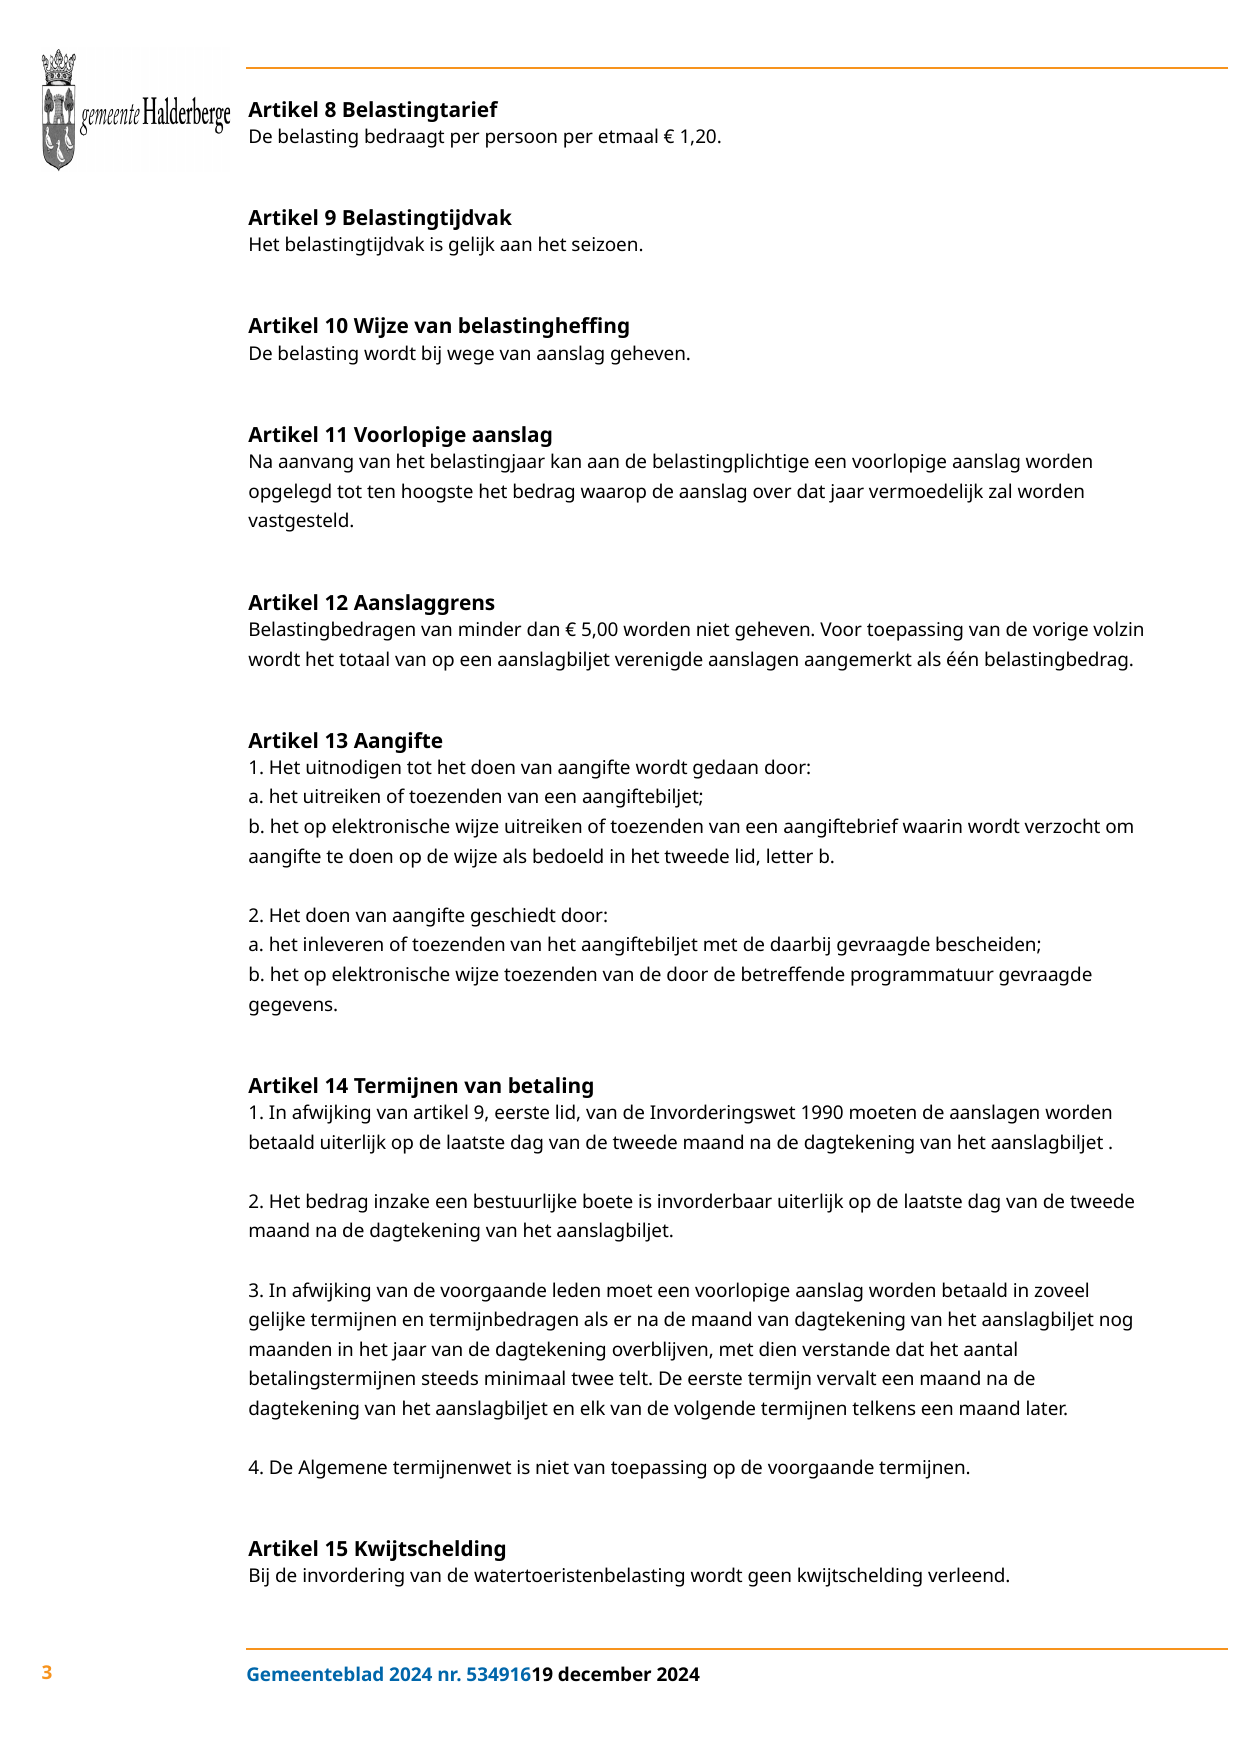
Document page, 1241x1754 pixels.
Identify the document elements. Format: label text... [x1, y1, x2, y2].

picture [41, 47, 231, 172]
text b. het op elektronische wijze uitreiken of toezenden van een aangiftebrief waarin wordt verzocht om aangifte te doen op de wijze als bedoeld in het tweede lid, letter b. [248, 813, 1152, 869]
text a. het inleveren of toezenden van het aangiftebiljet met de daarbij gevraagde bescheiden; [248, 932, 1152, 957]
text Na aanvang van het belastingjaar kan aan de belastingplichtige een voorlopige aanslag worden opgelegd tot ten hoogste het bedrag waarop de aanslag over dat jaar vermoedelijk zal worden vastgesteld. [248, 448, 1152, 533]
text 4. De Algemene termijnenwet is niet van toepassing op de voorgaande termijnen. [248, 1454, 1152, 1480]
text Artikel 13 Aangifte [248, 726, 1152, 754]
text Het belastingtijdvak is gelijk aan het seizoen. [248, 232, 1152, 257]
text b. het op elektronische wijze toezenden van de door de betreffende programmatuur gevraagde gegevens. [248, 961, 1152, 1017]
text Artikel 14 Termijnen van betaling [248, 1071, 1152, 1099]
text Artikel 11 Voorlopige aanslag [248, 420, 1152, 448]
text Artikel 8 Belastingtarief [248, 95, 1152, 123]
text 2. Het bedrag inzake een bestuurlijke boete is invorderbaar uiterlijk op de laatste dag van de tweede maand na de dagtekening van het aanslagbiljet. [248, 1188, 1152, 1243]
text 2. Het doen van aangifte geschiedt door: [248, 902, 1152, 928]
text Bij de invordering van de watertoeristenbelasting wordt geen kwijtschelding verleend. [248, 1563, 1152, 1588]
text Artikel 9 Belastingtijdvak [248, 203, 1152, 232]
text De belasting wordt bij wege van aanslag geheven. [248, 340, 1152, 366]
text 1. In afwijking van artikel 9, eerste lid, van de Invorderingswet 1990 moeten de aanslagen worden betaald uiterlijk op de laatste dag van de tweede maand na de dagtekening van het aanslagbiljet . [248, 1099, 1152, 1154]
text Artikel 12 Aanslaggrens [248, 588, 1152, 616]
text Artikel 10 Wijze van belastingheffing [248, 312, 1152, 340]
text 1. Het uitnodigen tot het doen van aangifte wordt gedaan door: [248, 754, 1152, 780]
text Belastingbedragen van minder dan € 5,00 worden niet geheven. Voor toepassing van de vorige volzin wordt het totaal van op een aanslagbiljet verenigde aanslagen aangemerkt als één belastingbedrag. [248, 616, 1152, 671]
text 3. In afwijking van de voorgaande leden moet een voorlopige aanslag worden betaald in zoveel gelijke termijnen en termijnbedragen als er na de maand van dagtekening van het aanslagbiljet nog maanden in het jaar van de dagtekening overblijven, met dien verstande dat het aantal betalingstermijnen steeds minimaal twee telt. De eerste termijn vervalt een maand na de dagtekening van het aanslagbiljet en elk van de volgende termijnen telkens een maand later. [248, 1277, 1152, 1421]
text a. het uitreiken of toezenden van een aangiftebiljet; [248, 784, 1152, 809]
text De belasting bedraagt per persoon per etmaal € 1,20. [248, 123, 1152, 149]
text Artikel 15 Kwijtschelding [248, 1534, 1152, 1563]
